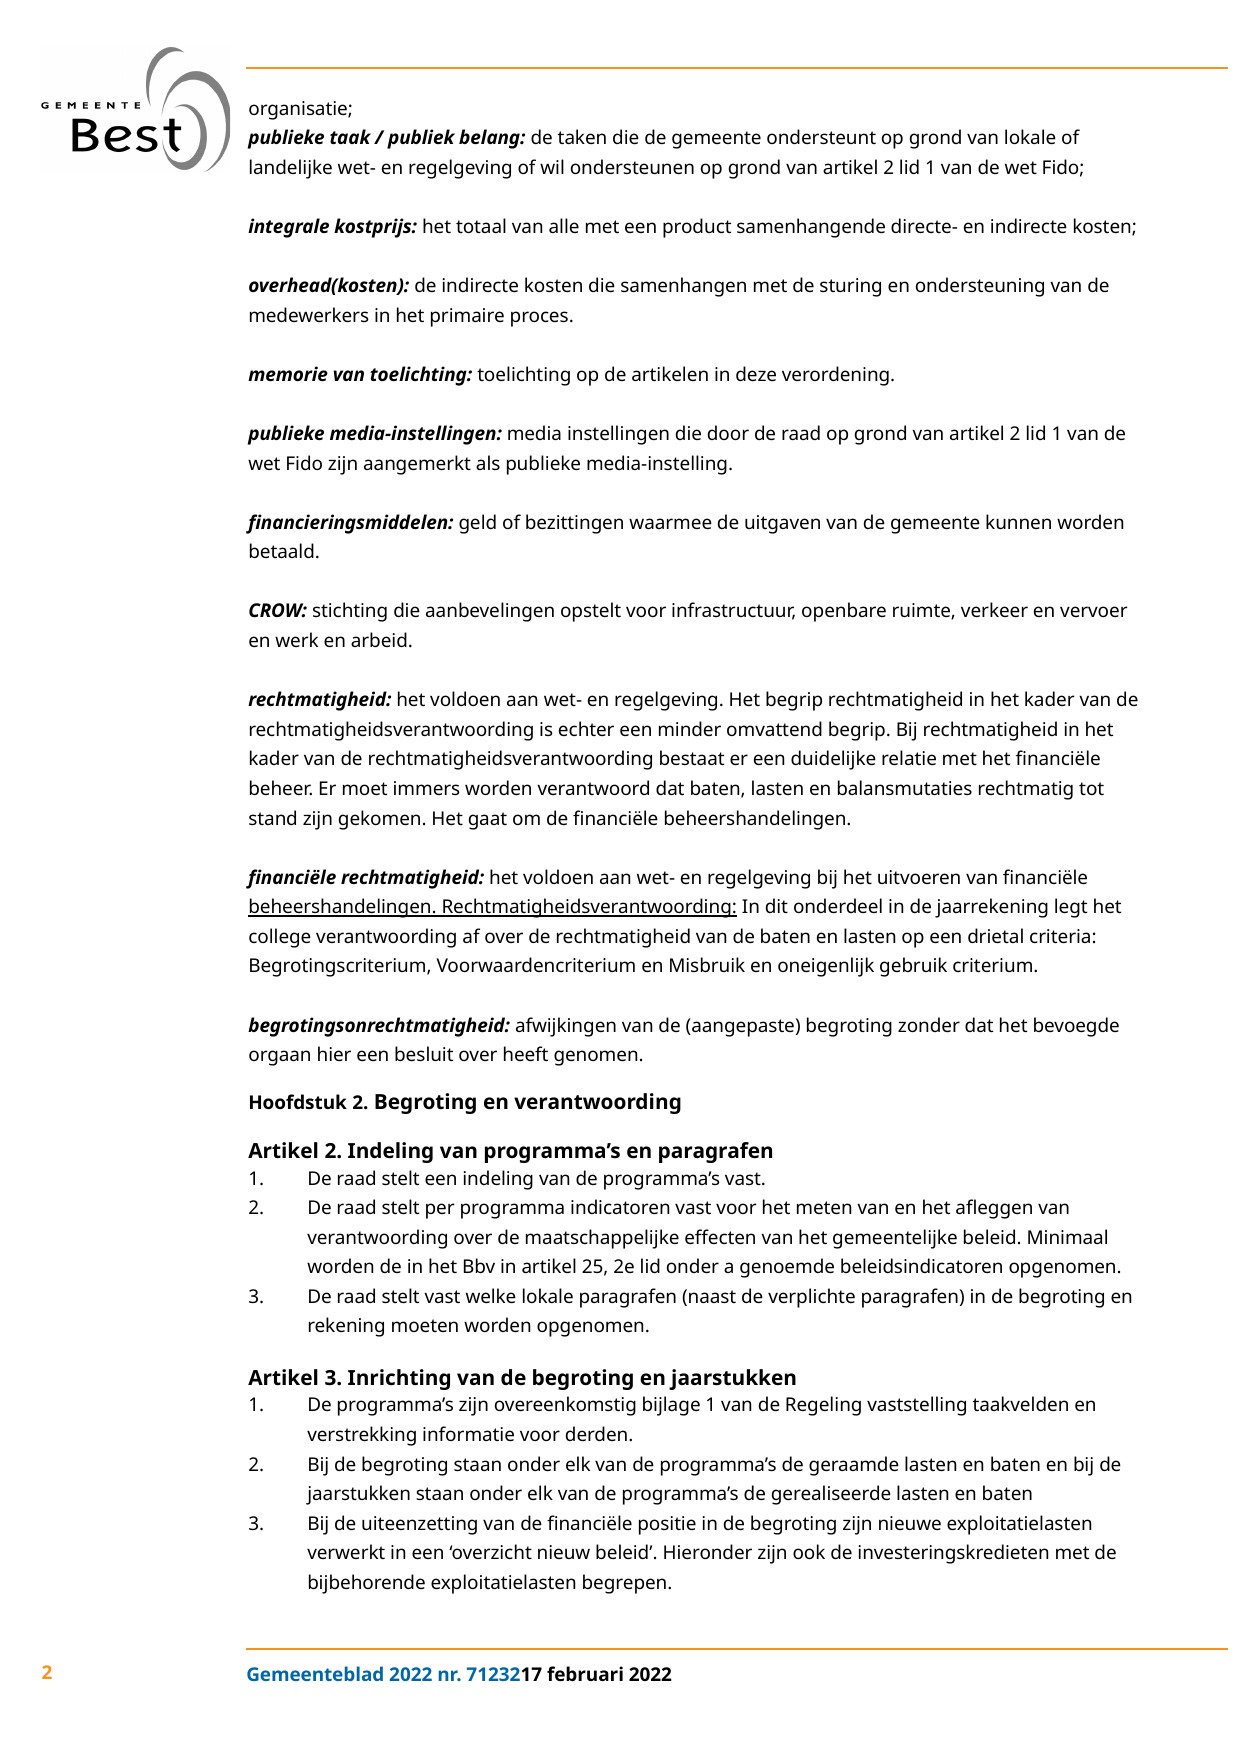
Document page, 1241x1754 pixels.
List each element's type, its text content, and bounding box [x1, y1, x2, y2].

text organisatie; [248, 95, 1152, 121]
text memorie van toelichting: toelichting op de artikelen in deze verordening. [248, 361, 1152, 387]
text integrale kostprijs: het totaal van alle met een product samenhangende directe- en indirecte kosten; [248, 213, 1152, 239]
list De raad stelt per programma indicatoren vast voor het meten van en het afleggen van verantwoording over de maatschappelijke effecten van het gemeentelijke beleid. Minimaal worden de in het Bbv in artikel 25, 2e lid onder a genoemde beleidsindicatoren opgenomen. [248, 1194, 1152, 1279]
text Artikel 2. Indeling van programma’s en paragrafen [248, 1136, 1152, 1165]
text financiële rechtmatigheid: het voldoen aan wet- en regelgeving bij het uitvoeren van financiële beheershandelingen. Rechtmatigheidsverantwoording: In dit onderdeel in de jaarrekening legt het college verantwoording af over de rechtmatigheid van de baten en lasten op een drietal criteria: Begrotingscriterium, Voorwaardencriterium en Misbruik en oneigenlijk gebruik criterium. [248, 864, 1152, 978]
text publieke media-instellingen: media instellingen die door de raad op grond van artikel 2 lid 1 van de wet Fido zijn aangemerkt als publieke media-instelling. [248, 420, 1152, 476]
text rechtmatigheid: het voldoen aan wet- en regelgeving. Het begrip rechtmatigheid in het kader van de rechtmatigheidsverantwoording is echter een minder omvattend begrip. Bij rechtmatigheid in het kader van de rechtmatigheidsverantwoording bestaat er een duidelijke relatie met het financiële beheer. Er moet immers worden verantwoord dat baten, lasten en balansmutaties rechtmatig tot stand zijn gekomen. Het gaat om de financiële beheershandelingen. [248, 686, 1152, 831]
text financieringsmiddelen: geld of bezittingen waarmee de uitgaven van de gemeente kunnen worden betaald. [248, 509, 1152, 564]
list De raad stelt een indeling van de programma’s vast. [248, 1165, 1152, 1191]
list De programma’s zijn overeenkomstig bijlage 1 van de Regeling vaststelling taakvelden en verstrekking informatie voor derden. [248, 1392, 1152, 1447]
text Hoofdstuk 2. Begroting en verantwoording [248, 1087, 1152, 1116]
list De raad stelt vast welke lokale paragrafen (naast de verplichte paragrafen) in de begroting en rekening moeten worden opgenomen. [248, 1283, 1152, 1338]
text CROW: stichting die aanbevelingen opstelt voor infrastructuur, openbare ruimte, verkeer en vervoer en werk en arbeid. [248, 598, 1152, 653]
text publieke taak / publiek belang: de taken die de gemeente ondersteunt op grond van lokale of landelijke wet- en regelgeving of wil ondersteunen op grond van artikel 2 lid 1 van de wet Fido; [248, 124, 1152, 180]
list Bij de begroting staan onder elk van de programma’s de geraamde lasten en baten en bij de jaarstukken staan onder elk van de programma’s de gerealiseerde lasten en baten [248, 1451, 1152, 1506]
text overhead(kosten): de indirecte kosten die samenhangen met de sturing en ondersteuning van de medewerkers in het primaire proces. [248, 272, 1152, 328]
text begrotingsonrechtmatigheid: afwijkingen van de (aangepaste) begroting zonder dat het bevoegde orgaan hier een besluit over heeft genomen. [248, 1012, 1152, 1067]
list Bij de uiteenzetting van de financiële positie in de begroting zijn nieuwe exploitatielasten verwerkt in een ‘overzicht nieuw beleid’. Hieronder zijn ook de investeringskredieten met de bijbehorende exploitatielasten begrepen. [248, 1510, 1152, 1595]
picture [41, 47, 231, 172]
text Artikel 3. Inrichting van de begroting en jaarstukken [248, 1363, 1152, 1392]
